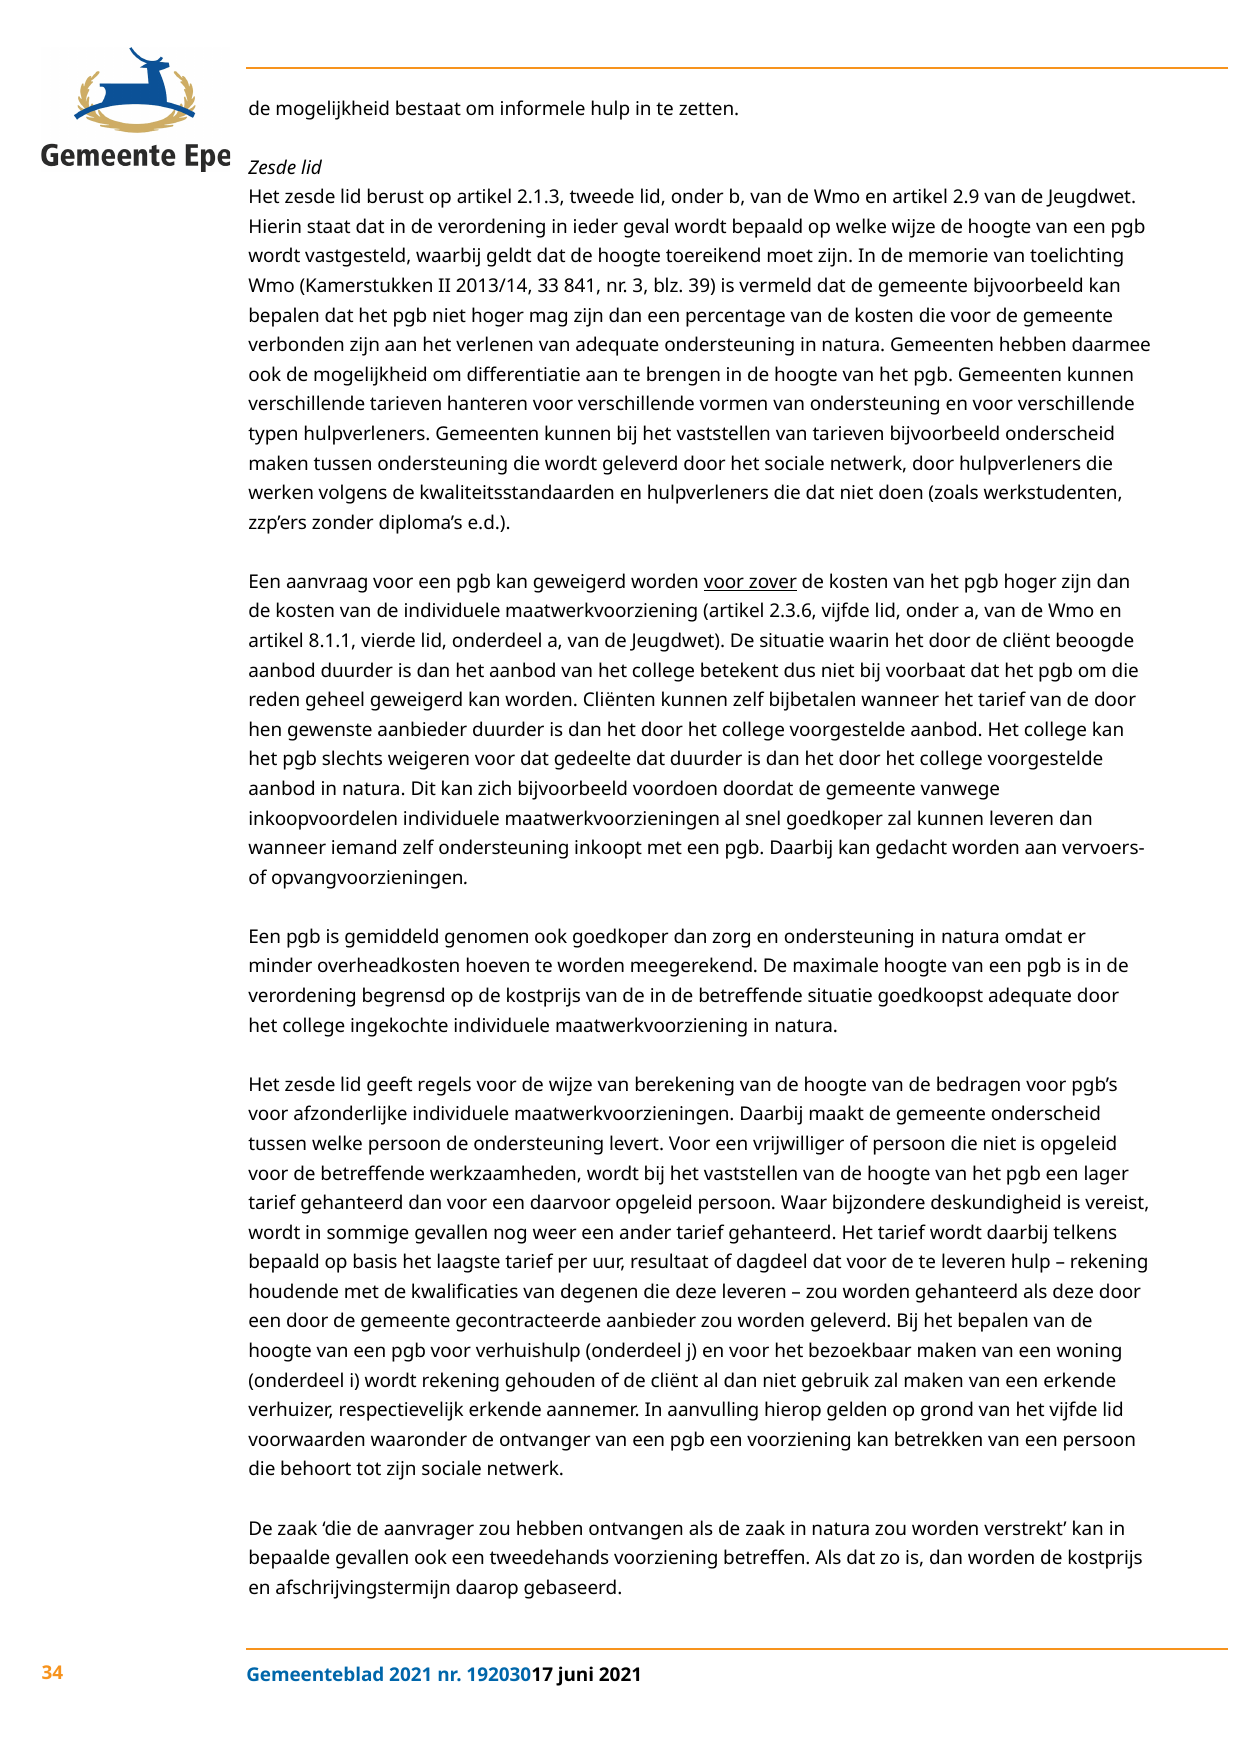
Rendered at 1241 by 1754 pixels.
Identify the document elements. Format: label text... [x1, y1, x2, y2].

text Een aanvraag voor een pgb kan geweigerd worden voor zover de kosten van het pgb hoger zijn dan de kosten van de individuele maatwerkvoorziening (artikel 2.3.6, vijfde lid, onder a, van de Wmo en artikel 8.1.1, vierde lid, onderdeel a, van de Jeugdwet). De situatie waarin het door de cliënt beoogde aanbod duurder is dan het aanbod van het college betekent dus niet bij voorbaat dat het pgb om die reden geheel geweigerd kan worden. Cliënten kunnen zelf bijbetalen wanneer het tarief van de door hen gewenste aanbieder duurder is dan het door het college voorgestelde aanbod. Het college kan het pgb slechts weigeren voor dat gedeelte dat duurder is dan het door het college voorgestelde aanbod in natura. Dit kan zich bijvoorbeeld voordoen doordat de gemeente vanwege inkoopvoordelen individuele maatwerkvoorzieningen al snel goedkoper zal kunnen leveren dan wanneer iemand zelf ondersteuning inkoopt met een pgb. Daarbij kan gedacht worden aan vervoers- of opvangvoorzieningen. [248, 568, 1152, 890]
text Zesde lid [248, 154, 1152, 180]
text de mogelijkheid bestaat om informele hulp in te zetten. [248, 95, 1152, 121]
text Het zesde lid berust op artikel 2.1.3, tweede lid, onder b, van de Wmo en artikel 2.9 van de Jeugdwet. Hierin staat dat in de verordening in ieder geval wordt bepaald op welke wijze de hoogte van een pgb wordt vastgesteld, waarbij geldt dat de hoogte toereikend moet zijn. In de memorie van toelichting Wmo (Kamerstukken II 2013/14, 33 841, nr. 3, blz. 39) is vermeld dat de gemeente bijvoorbeeld kan bepalen dat het pgb niet hoger mag zijn dan een percentage van de kosten die voor de gemeente verbonden zijn aan het verlenen van adequate ondersteuning in natura. Gemeenten hebben daarmee ook de mogelijkheid om differentiatie aan te brengen in de hoogte van het pgb. Gemeenten kunnen verschillende tarieven hanteren voor verschillende vormen van ondersteuning en voor verschillende typen hulpverleners. Gemeenten kunnen bij het vaststellen van tarieven bijvoorbeeld onderscheid maken tussen ondersteuning die wordt geleverd door het sociale netwerk, door hulpverleners die werken volgens de kwaliteitsstandaarden en hulpverleners die dat niet doen (zoals werkstudenten, zzp’ers zonder diploma’s e.d.). [248, 183, 1152, 535]
text Het zesde lid geeft regels voor de wijze van berekening van de hoogte van de bedragen voor pgb’s voor afzonderlijke individuele maatwerkvoorzieningen. Daarbij maakt de gemeente onderscheid tussen welke persoon de ondersteuning levert. Voor een vrijwilliger of persoon die niet is opgeleid voor de betreffende werkzaamheden, wordt bij het vaststellen van de hoogte van het pgb een lager tarief gehanteerd dan voor een daarvoor opgeleid persoon. Waar bijzondere deskundigheid is vereist, wordt in sommige gevallen nog weer een ander tarief gehanteerd. Het tarief wordt daarbij telkens bepaald op basis het laagste tarief per uur, resultaat of dagdeel dat voor de te leveren hulp – rekening houdende met de kwalificaties van degenen die deze leveren – zou worden gehanteerd als deze door een door de gemeente gecontracteerde aanbieder zou worden geleverd. Bij het bepalen van de hoogte van een pgb voor verhuishulp (onderdeel j) en voor het bezoekbaar maken van een woning (onderdeel i) wordt rekening gehouden of de cliënt al dan niet gebruik zal maken van een erkende verhuizer, respectievelijk erkende aannemer. In aanvulling hierop gelden op grond van het vijfde lid voorwaarden waaronder de ontvanger van een pgb een voorziening kan betrekken van een persoon die behoort tot zijn sociale netwerk. [248, 1071, 1152, 1481]
text Een pgb is gemiddeld genomen ook goedkoper dan zorg en ondersteuning in natura omdat er minder overheadkosten hoeven te worden meegerekend. De maximale hoogte van een pgb is in de verordening begrensd op de kostprijs van de in de betreffende situatie goedkoopst adequate door het college ingekochte individuele maatwerkvoorziening in natura. [248, 923, 1152, 1038]
text De zaak ‘die de aanvrager zou hebben ontvangen als de zaak in natura zou worden verstrekt’ kan in bepaalde gevallen ook een tweedehands voorziening betreffen. Als dat zo is, dan worden de kostprijs en afschrijvingstermijn daarop gebaseerd. [248, 1515, 1152, 1600]
picture [41, 47, 231, 172]
